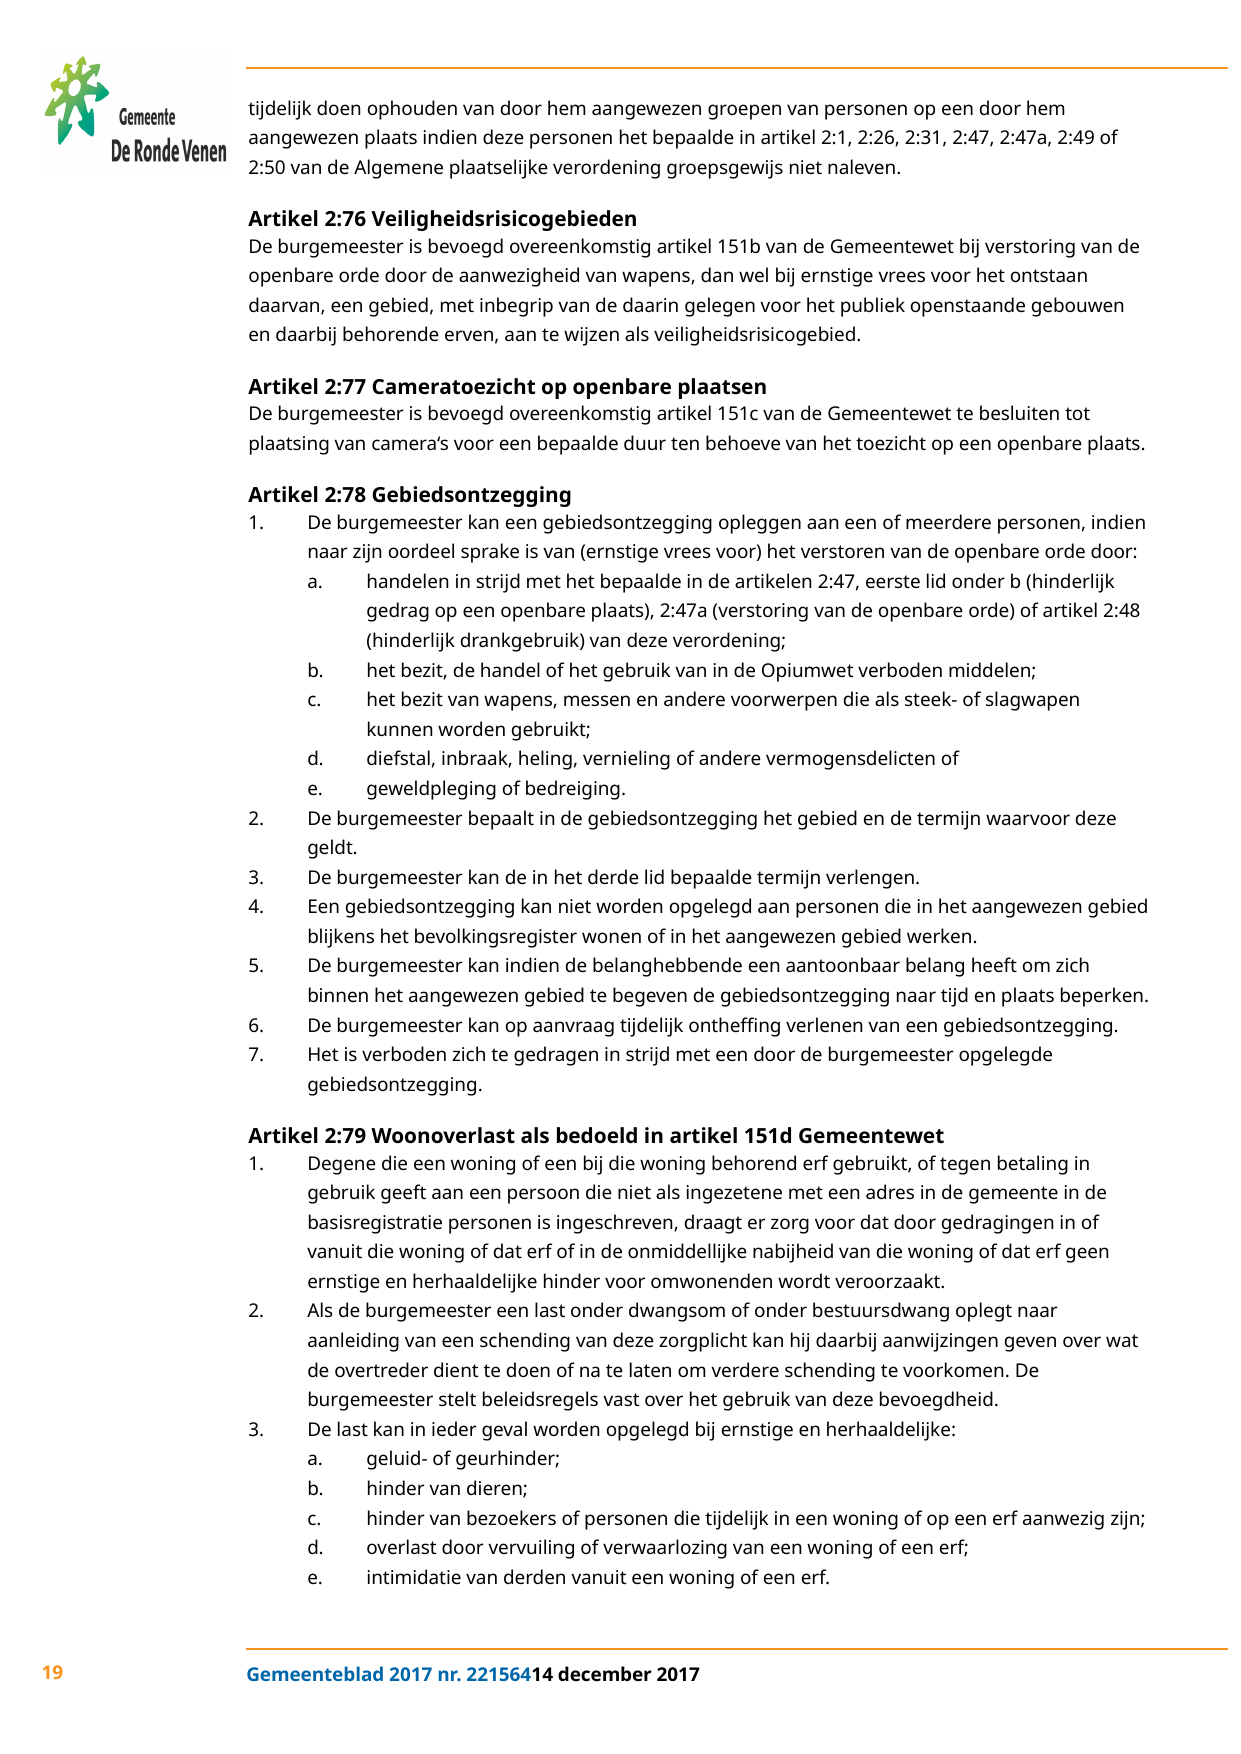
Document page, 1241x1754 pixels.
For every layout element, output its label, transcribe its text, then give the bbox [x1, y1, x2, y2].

list handelen in strijd met het bepaalde in de artikelen 2:47, eerste lid onder b (hinderlijk gedrag op een openbare plaats), 2:47a (verstoring van de openbare orde) of artikel 2:48 (hinderlijk drankgebruik) van deze verordening; [307, 568, 1152, 653]
text Artikel 2:78 Gebiedsontzegging [248, 480, 1152, 509]
list geweldpleging of bedreiging. [307, 775, 1152, 801]
list De burgemeester kan indien de belanghebbende een aantoonbaar belang heeft om zich binnen het aangewezen gebied te begeven de gebiedsontzegging naar tijd en plaats beperken. [248, 953, 1152, 1008]
list De last kan in ieder geval worden opgelegd bij ernstige en herhaaldelijke: [248, 1416, 1152, 1442]
list Als de burgemeester een last onder dwangsom of onder bestuursdwang oplegt naar aanleiding van een schending van deze zorgplicht kan hij daarbij aanwijzingen geven over wat de overtreder dient te doen of na te laten om verdere schending te voorkomen. De burgemeester stelt beleidsregels vast over het gebruik van deze bevoegdheid. [248, 1298, 1152, 1412]
list intimidatie van derden vanuit een woning of een erf. [307, 1564, 1152, 1590]
text De burgemeester is bevoegd overeenkomstig artikel 151b van de Gemeentewet bij verstoring van de openbare orde door de aanwezigheid van wapens, dan wel bij ernstige vrees voor het ontstaan daarvan, een gebied, met inbegrip van de daarin gelegen voor het publiek openstaande gebouwen en daarbij behorende erven, aan te wijzen als veiligheidsrisicogebied. [248, 233, 1152, 347]
list De burgemeester kan op aanvraag tijdelijk ontheffing verlenen van een gebiedsontzegging. [248, 1012, 1152, 1037]
list het bezit, de handel of het gebruik van in de Opiumwet verboden middelen; [307, 657, 1152, 682]
text Artikel 2:76 Veiligheidsrisicogebieden [248, 204, 1152, 233]
list hinder van bezoekers of personen die tijdelijk in een woning of op een erf aanwezig zijn; [307, 1505, 1152, 1531]
list De burgemeester kan een gebiedsontzegging opleggen aan een of meerdere personen, indien naar zijn oordeel sprake is van (ernstige vrees voor) het verstoren van de openbare orde door: [248, 509, 1152, 564]
list hinder van dieren; [307, 1475, 1152, 1501]
list De burgemeester bepaalt in de gebiedsontzegging het gebied en de termijn waarvoor deze geldt. [248, 805, 1152, 860]
text Artikel 2:77 Cameratoezicht op openbare plaatsen [248, 372, 1152, 400]
list De burgemeester kan de in het derde lid bepaalde termijn verlengen. [248, 864, 1152, 889]
list Het is verboden zich te gedragen in strijd met een door de burgemeester opgelegde gebiedsontzegging. [248, 1041, 1152, 1097]
list Een gebiedsontzegging kan niet worden opgelegd aan personen die in het aangewezen gebied blijkens het bevolkingsregister wonen of in het aangewezen gebied werken. [248, 893, 1152, 949]
list diefstal, inbraak, heling, vernieling of andere vermogensdelicten of [307, 746, 1152, 771]
text tijdelijk doen ophouden van door hem aangewezen groepen van personen op een door hem aangewezen plaats indien deze personen het bepaalde in artikel 2:1, 2:26, 2:31, 2:47, 2:47a, 2:49 of 2:50 van de Algemene plaatselijke verordening groepsgewijs niet naleven. [248, 95, 1152, 180]
list het bezit van wapens, messen en andere voorwerpen die als steek- of slagwapen kunnen worden gebruikt; [307, 686, 1152, 742]
text De burgemeester is bevoegd overeenkomstig artikel 151c van de Gemeentewet te besluiten tot plaatsing van camera‘s voor een bepaalde duur ten behoeve van het toezicht op een openbare plaats. [248, 400, 1152, 456]
list geluid- of geurhinder; [307, 1446, 1152, 1471]
list overlast door vervuiling of verwaarlozing van een woning of een erf; [307, 1534, 1152, 1560]
text Artikel 2:79 Woonoverlast als bedoeld in artikel 151d Gemeentewet [248, 1121, 1152, 1150]
picture [41, 47, 231, 172]
list Degene die een woning of een bij die woning behorend erf gebruikt, of tegen betaling in gebruik geeft aan een persoon die niet als ingezetene met een adres in de gemeente in de basisregistratie personen is ingeschreven, draagt er zorg voor dat door gedragingen in of vanuit die woning of dat erf of in de onmiddellijke nabijheid van die woning of dat erf geen ernstige en herhaaldelijke hinder voor omwonenden wordt veroorzaakt. [248, 1150, 1152, 1294]
